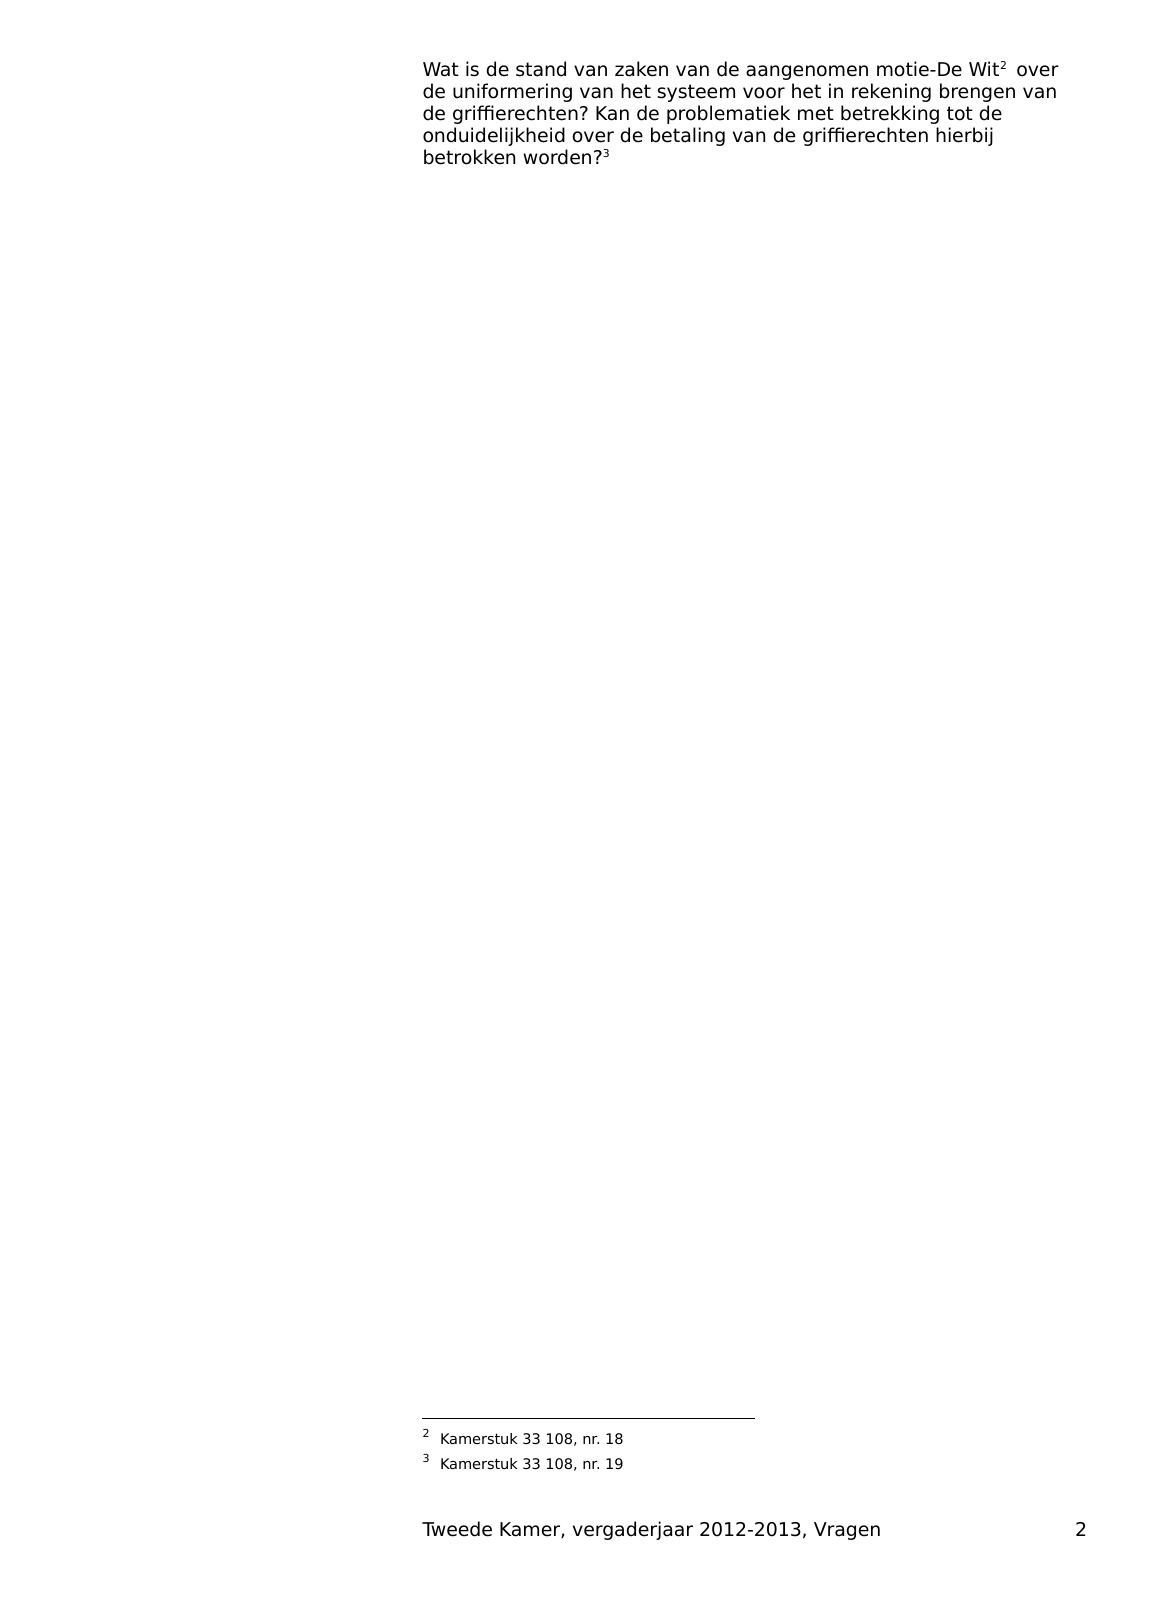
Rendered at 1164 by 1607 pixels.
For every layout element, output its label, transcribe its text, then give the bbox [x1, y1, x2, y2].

text Kamerstuk 33 108, nr. 18 [422, 1427, 1087, 1449]
text Kamerstuk 33 108, nr. 19 [422, 1452, 1087, 1474]
text Wat is de stand van zaken van de aangenomen motie-De Wit over de uniformering van het systeem voor het in rekening brengen van de griffierechten? Kan de problematiek met betrekking tot de onduidelijkheid over de betaling van de griffierechten hierbij betrokken worden? [422, 59, 1087, 169]
